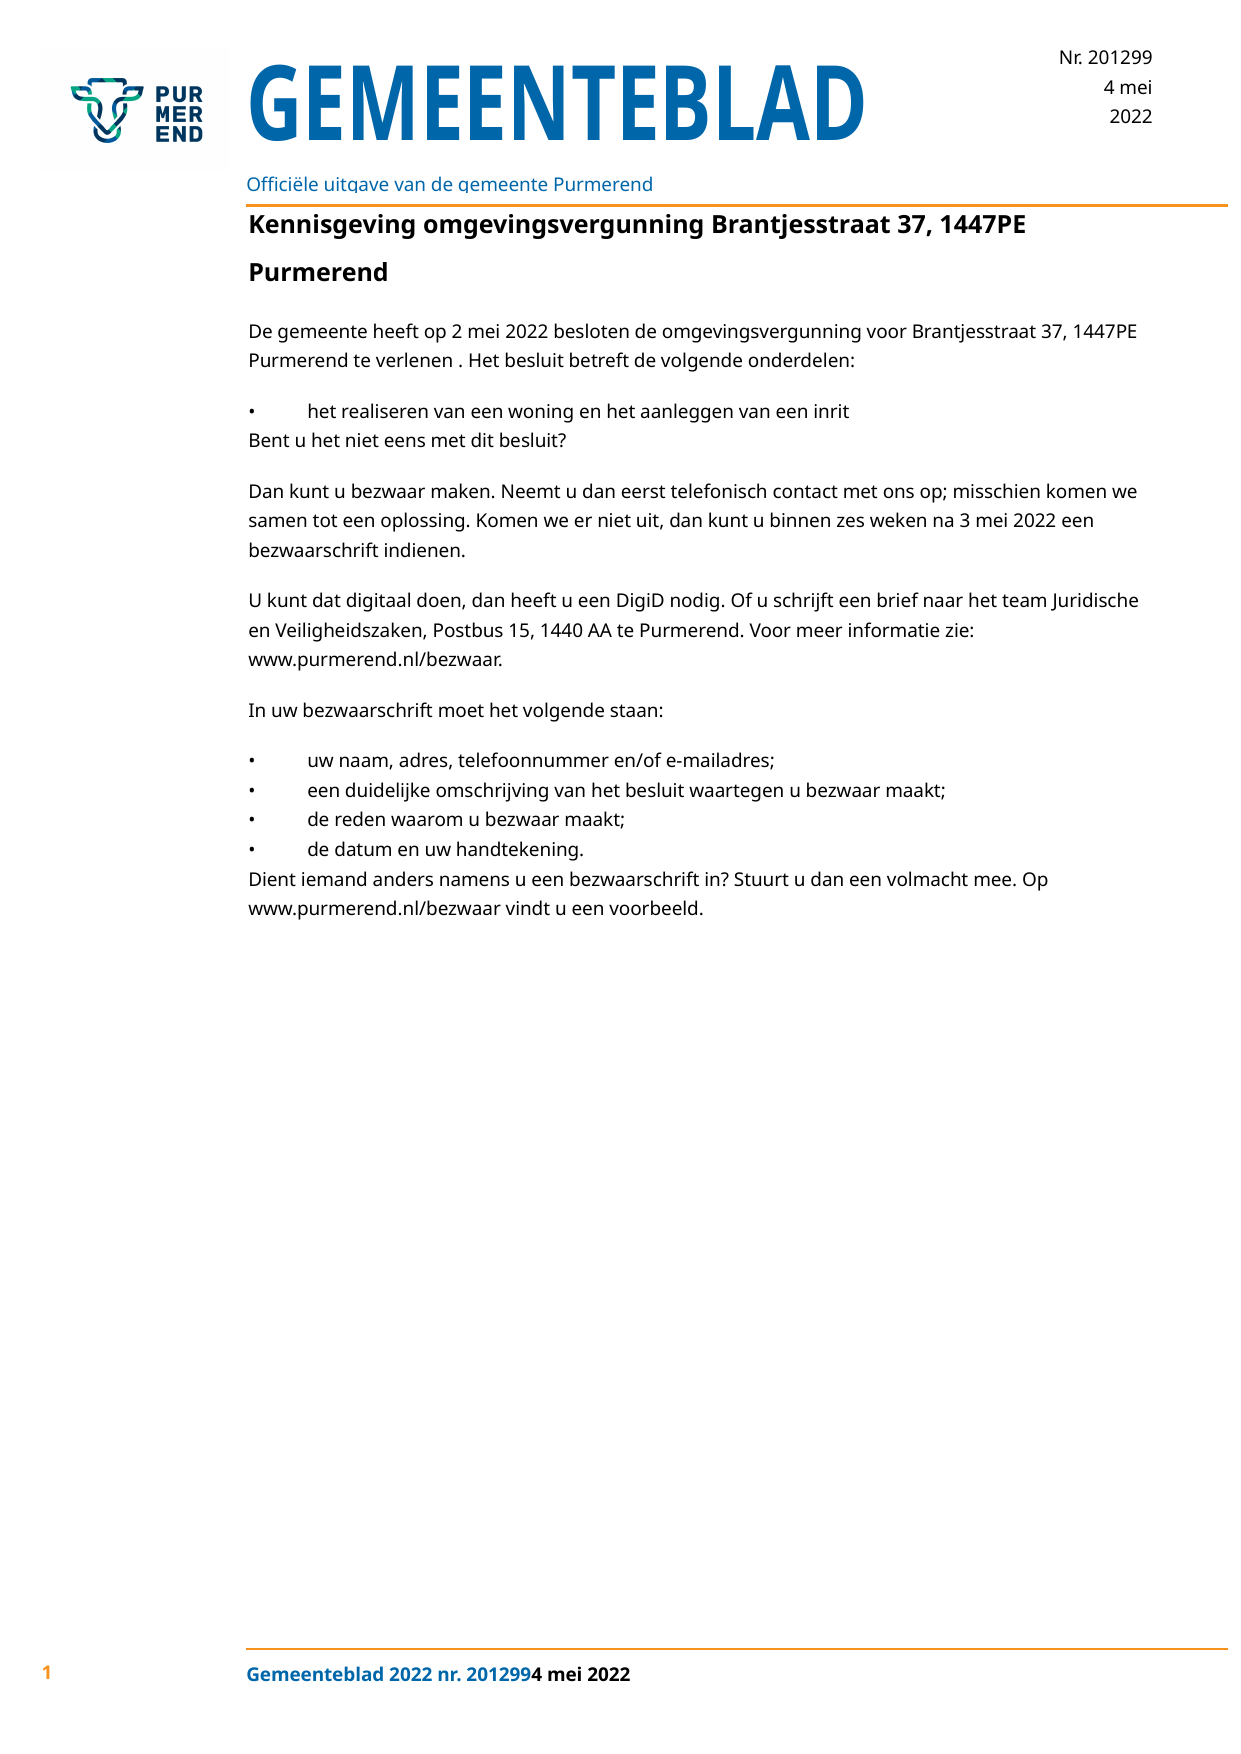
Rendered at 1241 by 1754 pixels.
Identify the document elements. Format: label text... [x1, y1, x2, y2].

picture [41, 47, 231, 172]
text De gemeente heeft op 2 mei 2022 besloten de omgevingsvergunning voor Brantjesstraat 37, 1447PE Purmerend te verlenen . Het besluit betreft de volgende onderdelen: [248, 318, 1152, 373]
text U kunt dat digitaal doen, dan heeft u een DigiD nodig. Of u schrijft een brief naar het team Juridische en Veiligheidszaken, Postbus 15, 1440 AA te Purmerend. Voor meer informatie zie: www.purmerend.nl/bezwaar. [248, 587, 1152, 672]
text In uw bezwaarschrift moet het volgende staan: [248, 697, 1152, 723]
list een duidelijke omschrijving van het besluit waartegen u bezwaar maakt; [248, 777, 1152, 803]
list de reden waarom u bezwaar maakt; [248, 807, 1152, 832]
list uw naam, adres, telefoonnummer en/of e-mailadres; [248, 747, 1152, 773]
text Dan kunt u bezwaar maken. Neemt u dan eerst telefonisch contact met ons op; misschien komen we samen tot een oplossing. Komen we er niet uit, dan kunt u binnen zes weken na 3 mei 2022 een bezwaarschrift indienen. [248, 478, 1152, 563]
text Kennisgeving omgevingsvergunning Brantjesstraat 37, 1447PE Purmerend [248, 207, 1152, 288]
text Bent u het niet eens met dit besluit? [248, 427, 1152, 453]
text Dient iemand anders namens u een bezwaarschrift in? Stuurt u dan een volmacht mee. Op www.purmerend.nl/bezwaar vindt u een voorbeeld. [248, 866, 1152, 921]
list het realiseren van een woning en het aanleggen van een inrit [248, 398, 1152, 424]
list de datum en uw handtekening. [248, 836, 1152, 862]
